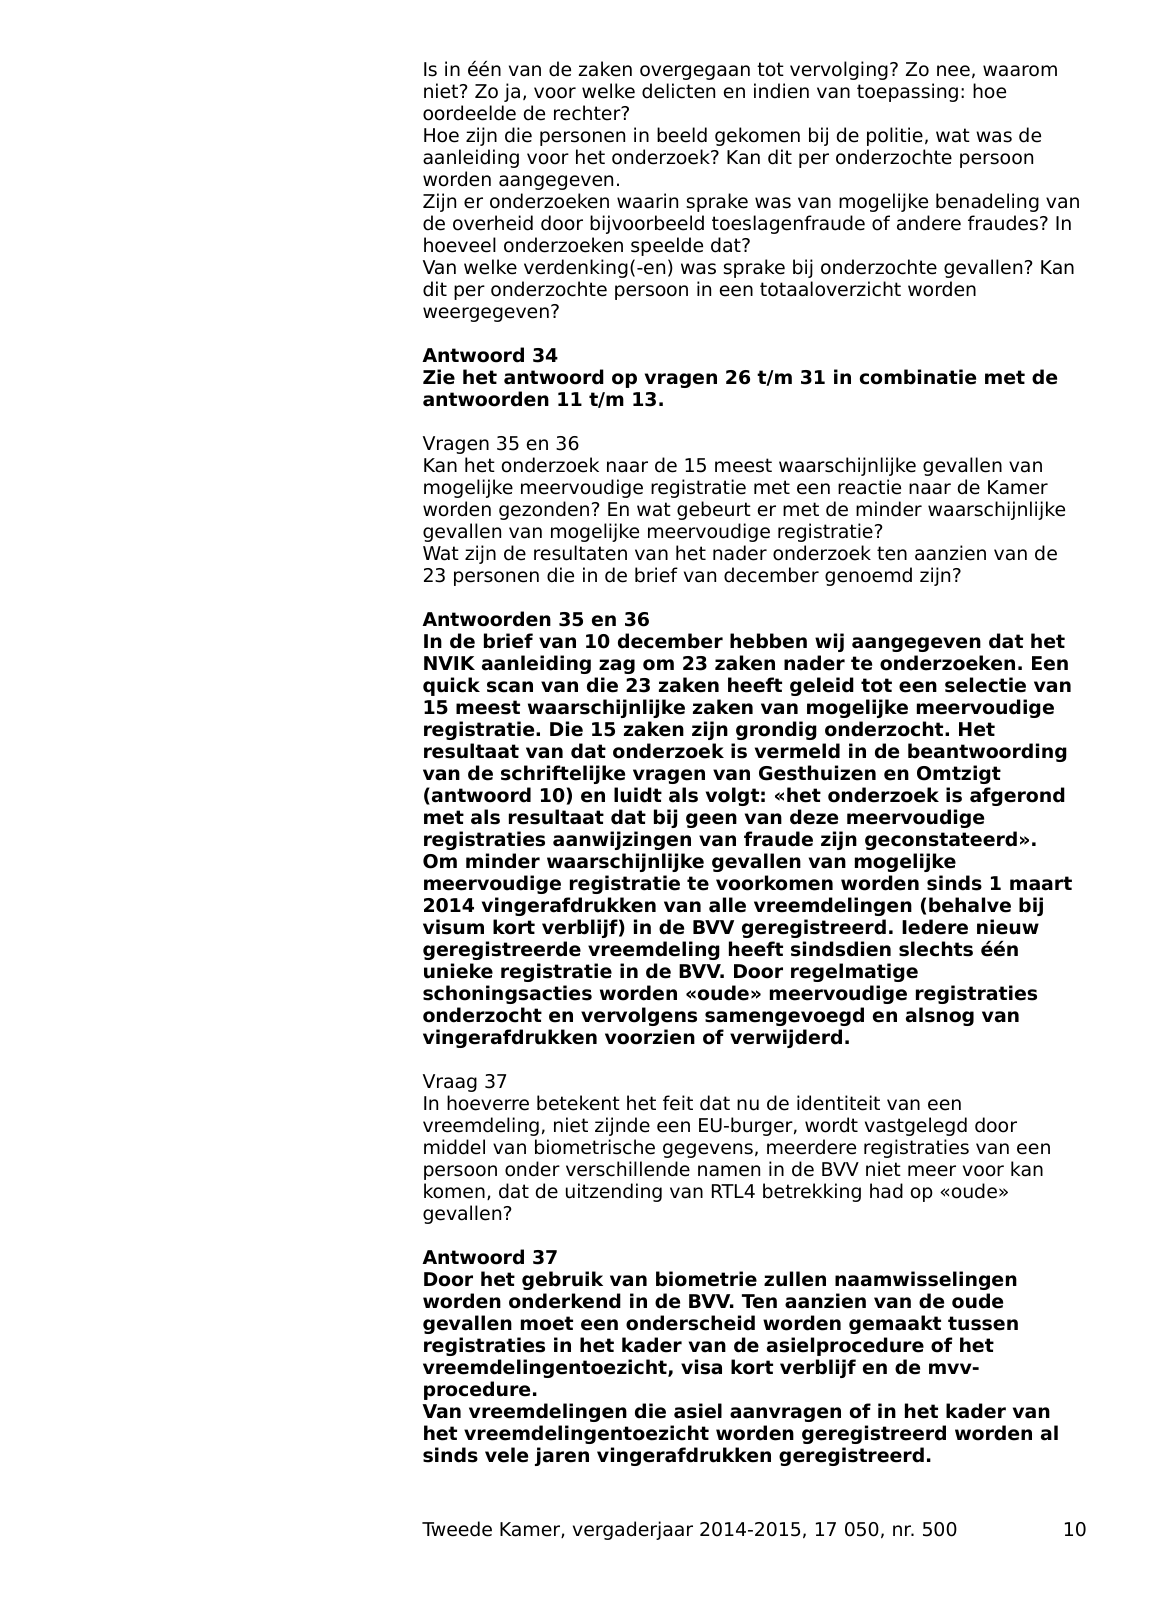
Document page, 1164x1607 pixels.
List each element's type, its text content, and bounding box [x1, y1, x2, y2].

text Antwoord 34 [422, 345, 1087, 367]
text In de brief van 10 december hebben wij aangegeven dat het NVIK aanleiding zag om 23 zaken nader te onderzoeken. Een quick scan van die 23 zaken heeft geleid tot een selectie van 15 meest waarschijnlijke zaken van mogelijke meervoudige registratie. Die 15 zaken zijn grondig onderzocht. Het resultaat van dat onderzoek is vermeld in de beantwoording van de schriftelijke vragen van Gesthuizen en Omtzigt (antwoord 10) en luidt als volgt: «het onderzoek is afgerond met als resultaat dat bij geen van deze meervoudige registraties aanwijzingen van fraude zijn geconstateerd». [422, 631, 1087, 851]
text In hoeverre betekent het feit dat nu de identiteit van een vreemdeling, niet zijnde een EU-burger, wordt vastgelegd door middel van biometrische gegevens, meerdere registraties van een persoon onder verschillende namen in de BVV niet meer voor kan komen, dat de uitzending van RTL4 betrekking had op «oude» gevallen? [422, 1093, 1087, 1225]
text Vraag 37 [422, 1071, 1087, 1093]
text Door het gebruik van biometrie zullen naamwisselingen worden onderkend in de BVV. Ten aanzien van de oude gevallen moet een onderscheid worden gemaakt tussen registraties in het kader van de asielprocedure of het vreemdelingentoezicht, visa kort verblijf en de mvv- procedure. [422, 1269, 1087, 1401]
text Van welke verdenking(-en) was sprake bij onderzochte gevallen? Kan dit per onderzochte persoon in een totaaloverzicht worden weergegeven? [422, 257, 1087, 323]
text Antwoord 37 [422, 1247, 1087, 1269]
text Van vreemdelingen die asiel aanvragen of in het kader van het vreemdelingentoezicht worden geregistreerd worden al sinds vele jaren vingerafdrukken geregistreerd. [422, 1401, 1087, 1467]
text Antwoorden 35 en 36 [422, 609, 1087, 631]
text Is in één van de zaken overgegaan tot vervolging? Zo nee, waarom niet? Zo ja, voor welke delicten en indien van toepassing: hoe oordeelde de rechter? [422, 59, 1087, 125]
text Wat zijn de resultaten van het nader onderzoek ten aanzien van de 23 personen die in de brief van december genoemd zijn? [422, 543, 1087, 587]
text Om minder waarschijnlijke gevallen van mogelijke meervoudige registratie te voorkomen worden sinds 1 maart 2014 vingerafdrukken van alle vreemdelingen (behalve bij visum kort verblijf) in de BVV geregistreerd. Iedere nieuw geregistreerde vreemdeling heeft sindsdien slechts één unieke registratie in de BVV. Door regelmatige schoningsacties worden «oude» meervoudige registraties onderzocht en vervolgens samengevoegd en alsnog van vingerafdrukken voorzien of verwijderd. [422, 851, 1087, 1049]
text Zijn er onderzoeken waarin sprake was van mogelijke benadeling van de overheid door bijvoorbeeld toeslagenfraude of andere fraudes? In hoeveel onderzoeken speelde dat? [422, 191, 1087, 257]
text Zie het antwoord op vragen 26 t/m 31 in combinatie met de antwoorden 11 t/m 13. [422, 367, 1087, 411]
text Kan het onderzoek naar de 15 meest waarschijnlijke gevallen van mogelijke meervoudige registratie met een reactie naar de Kamer worden gezonden? En wat gebeurt er met de minder waarschijnlijke gevallen van mogelijke meervoudige registratie? [422, 455, 1087, 543]
text Hoe zijn die personen in beeld gekomen bij de politie, wat was de aanleiding voor het onderzoek? Kan dit per onderzochte persoon worden aangegeven. [422, 125, 1087, 191]
text Vragen 35 en 36 [422, 433, 1087, 455]
